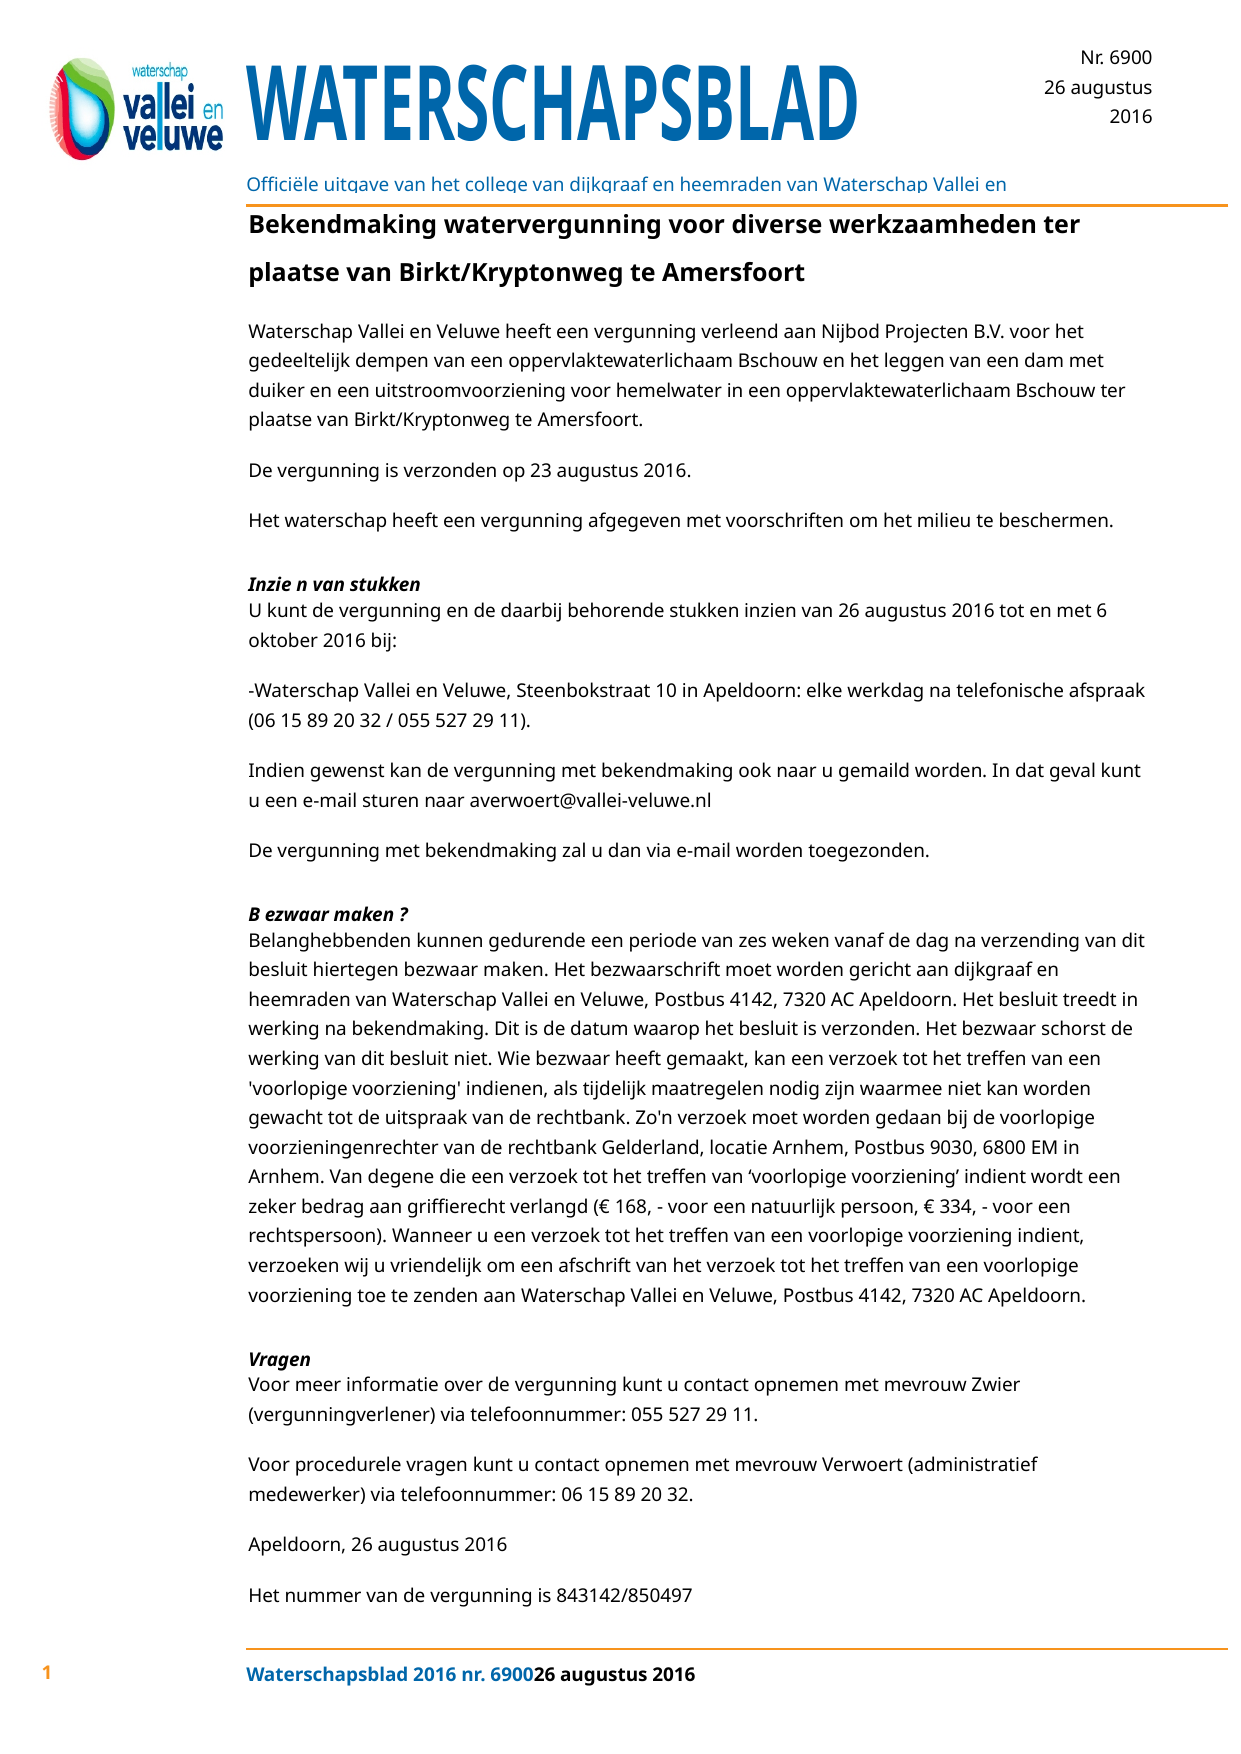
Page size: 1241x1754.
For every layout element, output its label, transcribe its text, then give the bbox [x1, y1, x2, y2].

text De vergunning is verzonden op 23 augustus 2016. [248, 457, 1152, 483]
text -Waterschap Vallei en Veluwe, Steenbokstraat 10 in Apeldoorn: elke werkdag na telefonische afspraak (06 15 89 20 32 / 055 527 29 11). [248, 677, 1152, 732]
text Indien gewenst kan de vergunning met bekendmaking ook naar u gemaild worden. In dat geval kunt u een e-mail sturen naar averwoert@vallei-veluwe.nl [248, 757, 1152, 812]
text Vragen [248, 1346, 1152, 1372]
picture [41, 47, 231, 172]
text Voor procedurele vragen kunt u contact opnemen met mevrouw Verwoert (administratief medewerker) via telefoonnummer: 06 15 89 20 32. [248, 1452, 1152, 1507]
text De vergunning met bekendmaking zal u dan via e-mail worden toegezonden. [248, 837, 1152, 863]
text Bekendmaking watervergunning voor diverse werkzaamheden ter plaatse van Birkt/Kryptonweg te Amersfoort [248, 207, 1152, 288]
text U kunt de vergunning en de daarbij behorende stukken inzien van 26 augustus 2016 tot en met 6 oktober 2016 bij: [248, 597, 1152, 652]
text Apeldoorn, 26 augustus 2016 [248, 1532, 1152, 1557]
text Inzie n van stukken [248, 571, 1152, 597]
text Het nummer van de vergunning is 843142/850497 [248, 1582, 1152, 1608]
text Belanghebbenden kunnen gedurende een periode van zes weken vanaf de dag na verzending van dit besluit hiertegen bezwaar maken. Het bezwaarschrift moet worden gericht aan dijkgraaf en heemraden van Waterschap Vallei en Veluwe, Postbus 4142, 7320 AC Apeldoorn. Het besluit treedt in werking na bekendmaking. Dit is de datum waarop het besluit is verzonden. Het bezwaar schorst de werking van dit besluit niet. Wie bezwaar heeft gemaakt, kan een verzoek tot het treffen van een 'voorlopige voorziening' indienen, als tijdelijk maatregelen nodig zijn waarmee niet kan worden gewacht tot de uitspraak van de rechtbank. Zo'n verzoek moet worden gedaan bij de voorlopige voorzieningenrechter van de rechtbank Gelderland, locatie Arnhem, Postbus 9030, 6800 EM in Arnhem. Van degene die een verzoek tot het treffen van ‘voorlopige voorziening’ indient wordt een zeker bedrag aan griffierecht verlangd (€ 168, - voor een natuurlijk persoon, € 334, - voor een rechtspersoon). Wanneer u een verzoek tot het treffen van een voorlopige voorziening indient, verzoeken wij u vriendelijk om een afschrift van het verzoek tot het treffen van een voorlopige voorziening toe te zenden aan Waterschap Vallei en Veluwe, Postbus 4142, 7320 AC Apeldoorn. [248, 927, 1152, 1308]
text Voor meer informatie over de vergunning kunt u contact opnemen met mevrouw Zwier (vergunningverlener) via telefoonnummer: 055 527 29 11. [248, 1372, 1152, 1427]
text Waterschap Vallei en Veluwe heeft een vergunning verleend aan Nijbod Projecten B.V. voor het gedeeltelijk dempen van een oppervlaktewaterlichaam Bschouw en het leggen van een dam met duiker en een uitstroomvoorziening voor hemelwater in een oppervlaktewaterlichaam Bschouw ter plaatse van Birkt/Kryptonweg te Amersfoort. [248, 318, 1152, 432]
text Het waterschap heeft een vergunning afgegeven met voorschriften om het milieu te beschermen. [248, 507, 1152, 533]
text B ezwaar maken ? [248, 901, 1152, 927]
